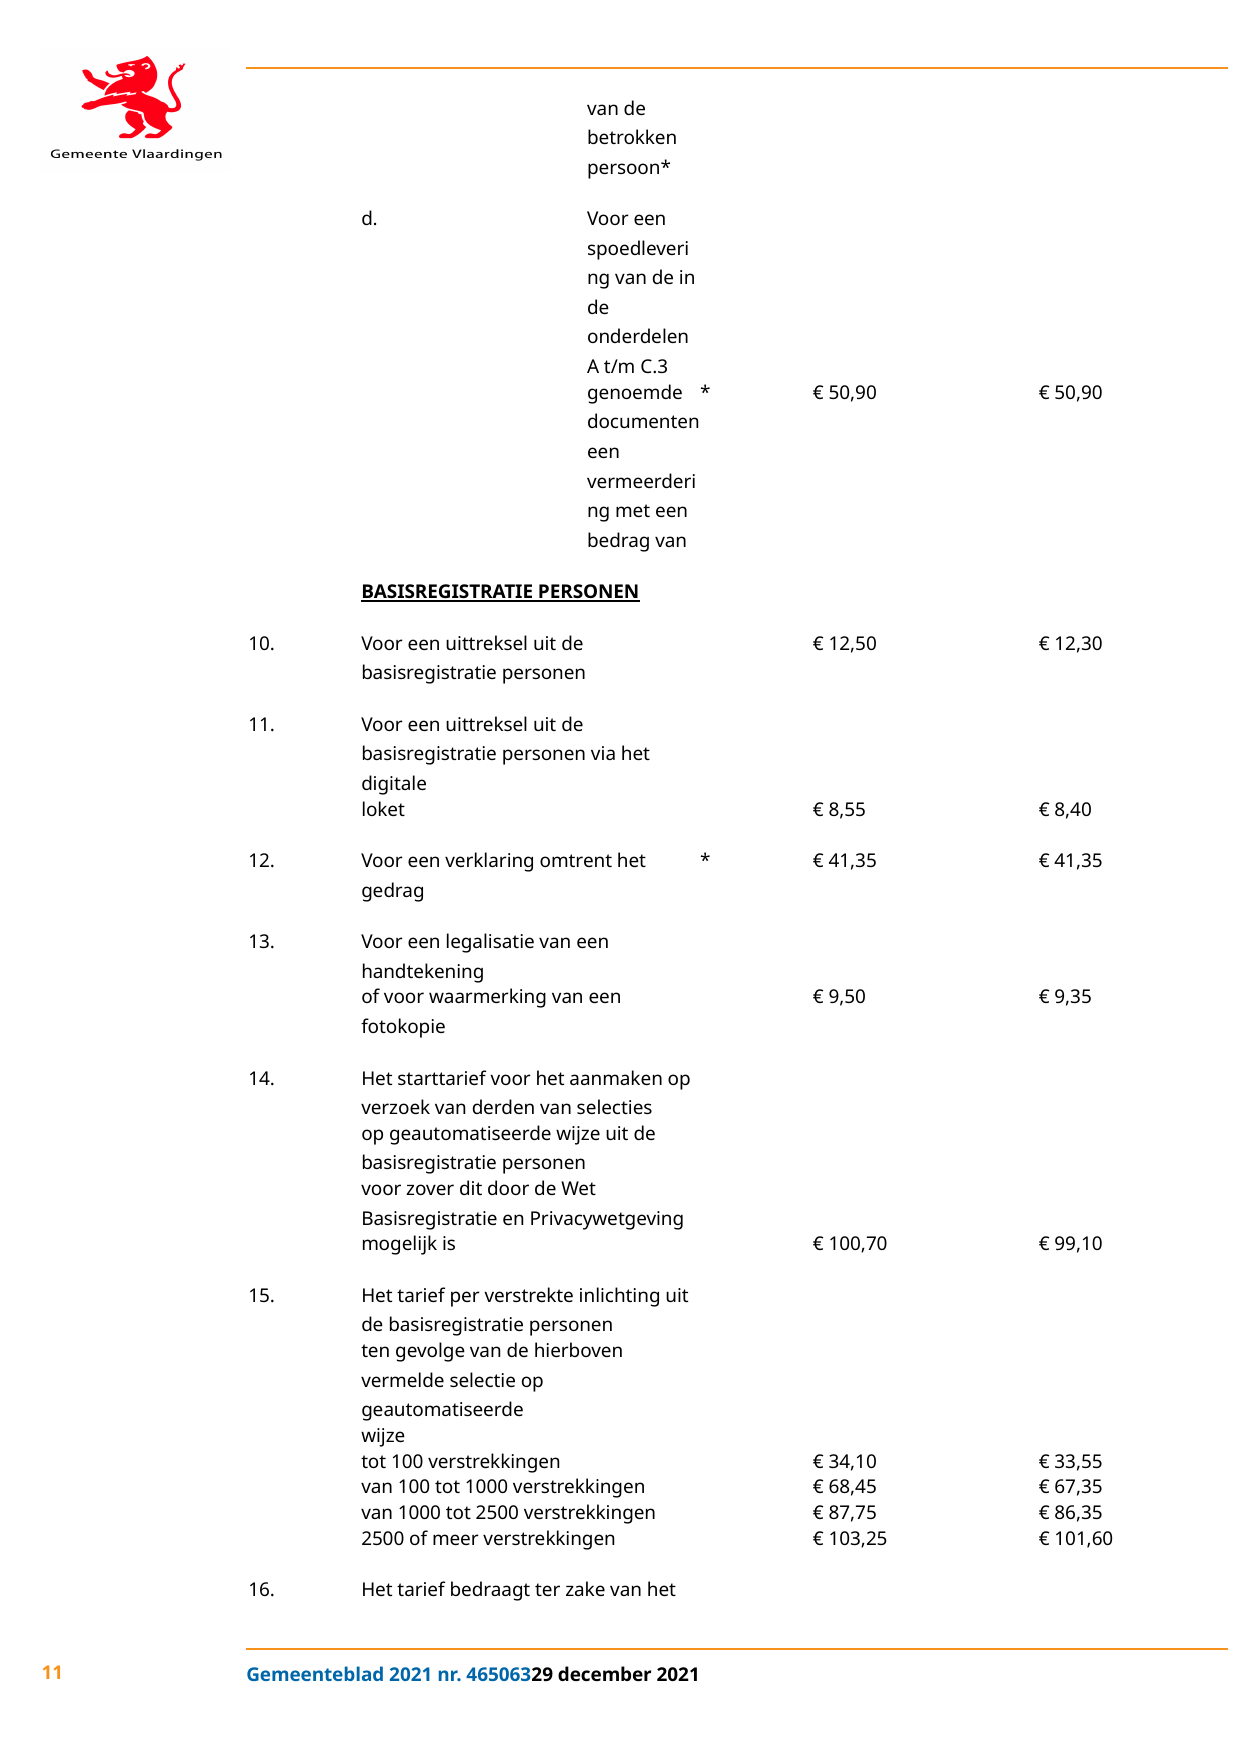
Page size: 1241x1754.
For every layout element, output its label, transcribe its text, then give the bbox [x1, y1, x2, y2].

table_cell [587, 1551, 700, 1577]
table_cell [1039, 1282, 1152, 1337]
table_cell [474, 379, 587, 553]
table_cell [361, 553, 474, 578]
table_cell [813, 685, 926, 711]
table_cell [700, 1551, 813, 1577]
table_cell [926, 1039, 1038, 1065]
table_cell € 67,35 [1039, 1474, 1152, 1499]
table_cell € 41,35 [813, 847, 926, 903]
table_cell [926, 630, 1038, 685]
table_cell [700, 984, 813, 1039]
table_cell [587, 1256, 700, 1282]
table_cell [700, 1577, 813, 1602]
table_cell [926, 1282, 1038, 1337]
table_cell € 8,40 [1039, 796, 1152, 822]
table_cell [474, 95, 587, 180]
table_cell [926, 1577, 1038, 1602]
table_cell [1039, 553, 1152, 578]
table_cell 15. [248, 1282, 361, 1337]
table_cell [248, 604, 361, 630]
table_cell [248, 1338, 361, 1422]
table_cell [813, 928, 926, 984]
table_cell [926, 1256, 1038, 1282]
table_cell [1039, 822, 1152, 847]
table_cell 14. [248, 1065, 361, 1120]
table_cell [361, 95, 474, 180]
table_cell [248, 1525, 361, 1551]
table_cell 2500 of meer verstrekkingen [361, 1525, 700, 1551]
table_cell van 1000 tot 2500 verstrekkingen [361, 1500, 700, 1525]
table_cell [926, 1338, 1038, 1422]
table_cell [700, 180, 813, 205]
table_cell [926, 1525, 1038, 1551]
table_cell € 9,50 [813, 984, 926, 1039]
table_cell [926, 1120, 1038, 1175]
table_cell [700, 1175, 813, 1231]
table_cell [1039, 1422, 1152, 1448]
table_cell [474, 822, 587, 847]
table_cell Voor een uittreksel uit de basisregistratie personen via het digitale [361, 711, 700, 796]
table_cell [474, 903, 587, 928]
table_cell [926, 984, 1038, 1039]
table_cell [926, 847, 1038, 903]
table_cell [248, 1039, 361, 1065]
table_cell [926, 1175, 1038, 1231]
table_cell 13. [248, 928, 361, 984]
table_cell [248, 984, 361, 1039]
table_cell [248, 1175, 361, 1231]
table_cell [248, 903, 361, 928]
table_cell Het starttarief voor het aanmaken op verzoek van derden van selecties [361, 1065, 700, 1120]
table_cell [700, 1065, 813, 1120]
table_cell tot 100 verstrekkingen [361, 1448, 700, 1474]
table_cell [926, 95, 1038, 180]
table_cell [248, 180, 361, 205]
table_cell [587, 553, 700, 578]
table_cell [1039, 180, 1152, 205]
table_cell [813, 1282, 926, 1337]
table_cell [1039, 1039, 1152, 1065]
table_cell op geautomatiseerde wijze uit de basisregistratie personen [361, 1120, 700, 1175]
table_cell Voor een legalisatie van een handtekening [361, 928, 700, 984]
table_cell [700, 1120, 813, 1175]
table_cell [926, 1500, 1038, 1525]
table_cell [248, 553, 361, 578]
table_cell [248, 1422, 361, 1448]
table_cell 12. [248, 847, 361, 903]
table_cell [587, 1039, 700, 1065]
table_cell [700, 1500, 813, 1525]
table_cell [587, 180, 700, 205]
table_cell [926, 604, 1038, 630]
table_cell [587, 903, 700, 928]
table_cell [1039, 1256, 1152, 1282]
table_cell [248, 1551, 361, 1577]
table_cell € 41,35 [1039, 847, 1152, 903]
table_cell [361, 1039, 474, 1065]
table_cell [248, 1448, 361, 1474]
table_cell [474, 180, 587, 205]
table_cell [926, 1474, 1038, 1499]
table_cell [474, 1256, 587, 1282]
table_cell € 68,45 [813, 1474, 926, 1499]
table_cell Voor een spoedlevering van de in de onderdelen A t/m C.3 [587, 205, 700, 379]
table_cell [700, 604, 813, 630]
table_cell [248, 1474, 361, 1499]
table_cell [474, 685, 587, 711]
table_cell € 100,70 [813, 1231, 926, 1256]
table_cell [813, 1039, 926, 1065]
table_cell [248, 822, 361, 847]
table_cell [700, 822, 813, 847]
table_cell [926, 1422, 1038, 1448]
table_cell [700, 553, 813, 578]
table_cell [1039, 1065, 1152, 1120]
table_cell mogelijk is [361, 1231, 700, 1256]
table_cell [361, 1551, 474, 1577]
table_cell [700, 1448, 813, 1474]
table_cell voor zover dit door de Wet Basisregistratie en Privacywetgeving [361, 1175, 700, 1231]
table_cell [813, 1065, 926, 1120]
table_cell € 12,30 [1039, 630, 1152, 685]
table_cell 16. [248, 1577, 361, 1602]
table_cell [1039, 95, 1152, 180]
table_cell [813, 1338, 926, 1422]
table_cell [813, 604, 926, 630]
table_cell van 100 tot 1000 verstrekkingen [361, 1474, 700, 1499]
table_cell [587, 822, 700, 847]
table_cell [248, 379, 361, 553]
table_cell [813, 822, 926, 847]
table_cell 10. [248, 630, 361, 685]
table_cell [474, 1551, 587, 1577]
table_cell [700, 685, 813, 711]
table_cell € 101,60 [1039, 1525, 1152, 1551]
table_cell [474, 1039, 587, 1065]
table_cell [1039, 604, 1152, 630]
table_cell [361, 903, 474, 928]
table_cell [813, 180, 926, 205]
table_cell [926, 553, 1038, 578]
table_cell € 103,25 [813, 1525, 926, 1551]
table_cell d. [361, 205, 474, 379]
table_cell [700, 1231, 813, 1256]
table_cell van de betrokken persoon* [587, 95, 700, 180]
table_cell [926, 1448, 1038, 1474]
table_cell [700, 903, 813, 928]
table_cell [926, 1231, 1038, 1256]
table_cell [813, 903, 926, 928]
table_cell [700, 579, 813, 604]
table_cell [700, 205, 813, 379]
table_cell [361, 604, 474, 630]
table_cell loket [361, 796, 587, 822]
table_cell [1039, 711, 1152, 796]
table_cell [248, 579, 361, 604]
table_cell [700, 1525, 813, 1551]
table_cell € 50,90 [1039, 379, 1152, 553]
table_cell [700, 1039, 813, 1065]
table_cell [1039, 205, 1152, 379]
table_cell [926, 796, 1038, 822]
table_cell Voor een verklaring omtrent het gedrag [361, 847, 700, 903]
table_cell [1039, 928, 1152, 984]
table_cell [587, 1422, 700, 1448]
table_cell [813, 205, 926, 379]
table_cell [813, 711, 926, 796]
table_cell [926, 928, 1038, 984]
table_cell BASISREGISTRATIE PERSONEN [361, 579, 700, 604]
table_cell [926, 903, 1038, 928]
table_cell [248, 1120, 361, 1175]
table_cell [361, 379, 474, 553]
table_cell [700, 1338, 813, 1422]
table_cell 11. [248, 711, 361, 796]
table_cell ten gevolge van de hierboven vermelde selectie op geautomatiseerde [361, 1338, 700, 1422]
table_cell [587, 604, 700, 630]
table_cell [700, 796, 813, 822]
table_cell € 8,55 [813, 796, 926, 822]
table_cell [813, 1120, 926, 1175]
table_cell [700, 711, 813, 796]
table_cell [248, 95, 361, 180]
table_cell [926, 1551, 1038, 1577]
table_cell [1039, 1120, 1152, 1175]
table_cell [813, 1256, 926, 1282]
table_cell [813, 1422, 926, 1448]
table_cell € 9,35 [1039, 984, 1152, 1039]
table_cell [700, 1474, 813, 1499]
table_cell * [700, 847, 813, 903]
table_cell [926, 1065, 1038, 1120]
table_cell [1039, 685, 1152, 711]
table_cell [813, 1577, 926, 1602]
table_cell [926, 180, 1038, 205]
table_cell [700, 1422, 813, 1448]
table_cell [1039, 579, 1152, 604]
table_cell Voor een uittreksel uit de basisregistratie personen [361, 630, 700, 685]
table_cell [926, 711, 1038, 796]
table_cell [248, 1500, 361, 1525]
table_cell [1039, 1577, 1152, 1602]
table_cell [700, 1256, 813, 1282]
table_cell [587, 685, 700, 711]
table_cell [926, 579, 1038, 604]
table_cell [813, 1175, 926, 1231]
table_cell € 33,55 [1039, 1448, 1152, 1474]
table_cell [361, 685, 474, 711]
table_cell [474, 205, 587, 379]
table_cell [813, 553, 926, 578]
table_cell [248, 205, 361, 379]
table_cell [700, 95, 813, 180]
table_cell € 12,50 [813, 630, 926, 685]
table_cell [587, 796, 700, 822]
table_cell wijze [361, 1422, 587, 1448]
table_cell [1039, 1175, 1152, 1231]
table_cell [926, 685, 1038, 711]
table_cell [248, 685, 361, 711]
table_cell € 99,10 [1039, 1231, 1152, 1256]
table_cell [926, 379, 1038, 553]
table_cell [700, 928, 813, 984]
table_cell [361, 822, 474, 847]
table_cell [926, 822, 1038, 847]
table_cell [1039, 903, 1152, 928]
table_cell [248, 796, 361, 822]
table_cell [361, 180, 474, 205]
table_cell € 50,90 [813, 379, 926, 553]
table_cell € 34,10 [813, 1448, 926, 1474]
table_cell [813, 579, 926, 604]
table_cell Het tarief per verstrekte inlichting uit de basisregistratie personen [361, 1282, 700, 1337]
table_cell € 86,35 [1039, 1500, 1152, 1525]
table_cell [248, 1231, 361, 1256]
table_cell Het tarief bedraagt ter zake van het [361, 1577, 700, 1602]
table_cell € 87,75 [813, 1500, 926, 1525]
table_cell genoemde documenten een vermeerdering met een bedrag van [587, 379, 700, 553]
table_cell of voor waarmerking van een fotokopie [361, 984, 700, 1039]
table_cell [361, 1256, 474, 1282]
table_cell [474, 553, 587, 578]
picture [41, 47, 231, 172]
table_cell [1039, 1338, 1152, 1422]
table_cell [474, 604, 587, 630]
table_cell [813, 95, 926, 180]
table_cell [700, 1282, 813, 1337]
table_cell [700, 630, 813, 685]
table_cell [926, 205, 1038, 379]
table_cell * [700, 379, 813, 553]
table_cell [813, 1551, 926, 1577]
table_cell [248, 1256, 361, 1282]
table_cell [1039, 1551, 1152, 1577]
